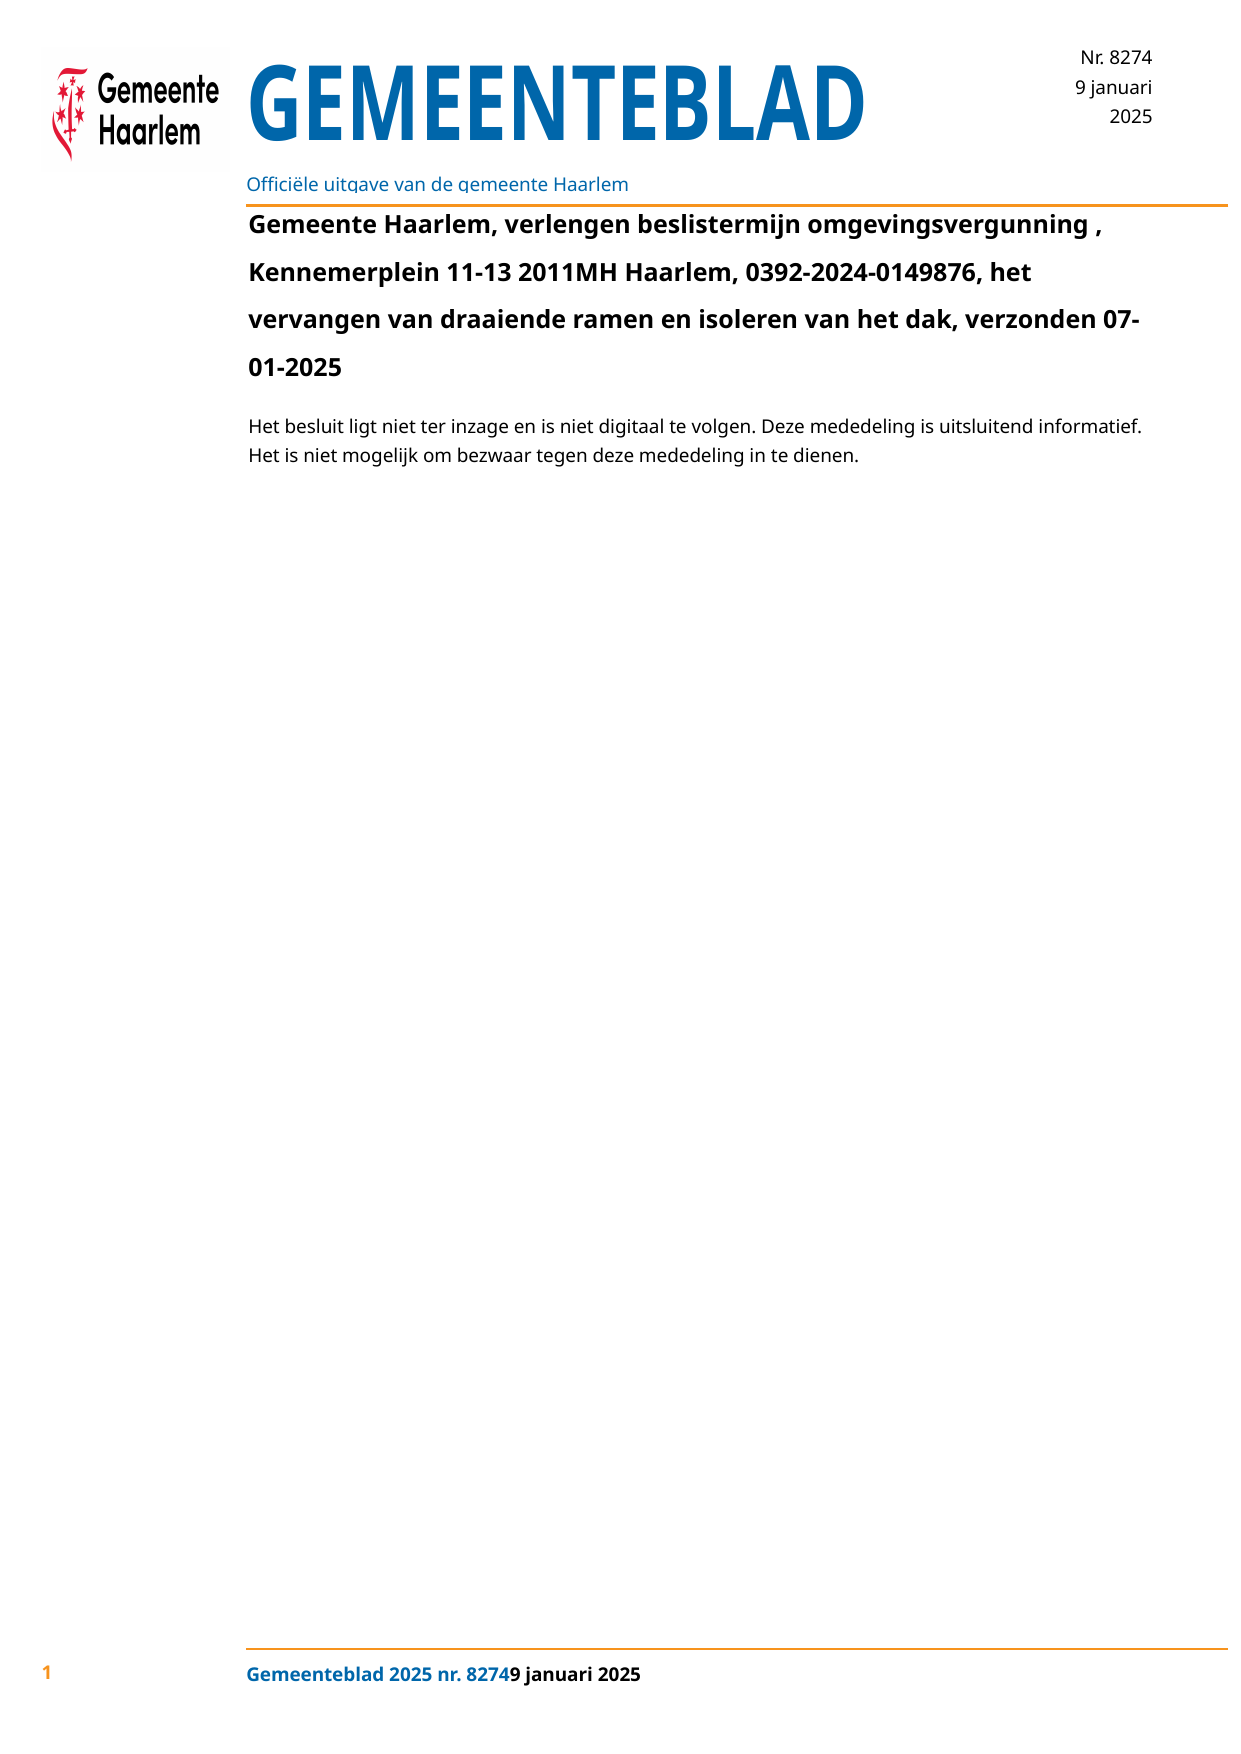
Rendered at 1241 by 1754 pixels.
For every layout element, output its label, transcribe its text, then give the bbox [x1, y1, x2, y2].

text Gemeente Haarlem, verlengen beslistermijn omgevingsvergunning , Kennemerplein 11-13 2011MH Haarlem, 0392-2024-0149876, het vervangen van draaiende ramen en isoleren van het dak, verzonden 07-01-2025 [248, 207, 1152, 384]
picture [41, 47, 231, 172]
text Het besluit ligt niet ter inzage en is niet digitaal te volgen. Deze mededeling is uitsluitend informatief. Het is niet mogelijk om bezwaar tegen deze mededeling in te dienen. [248, 413, 1152, 468]
